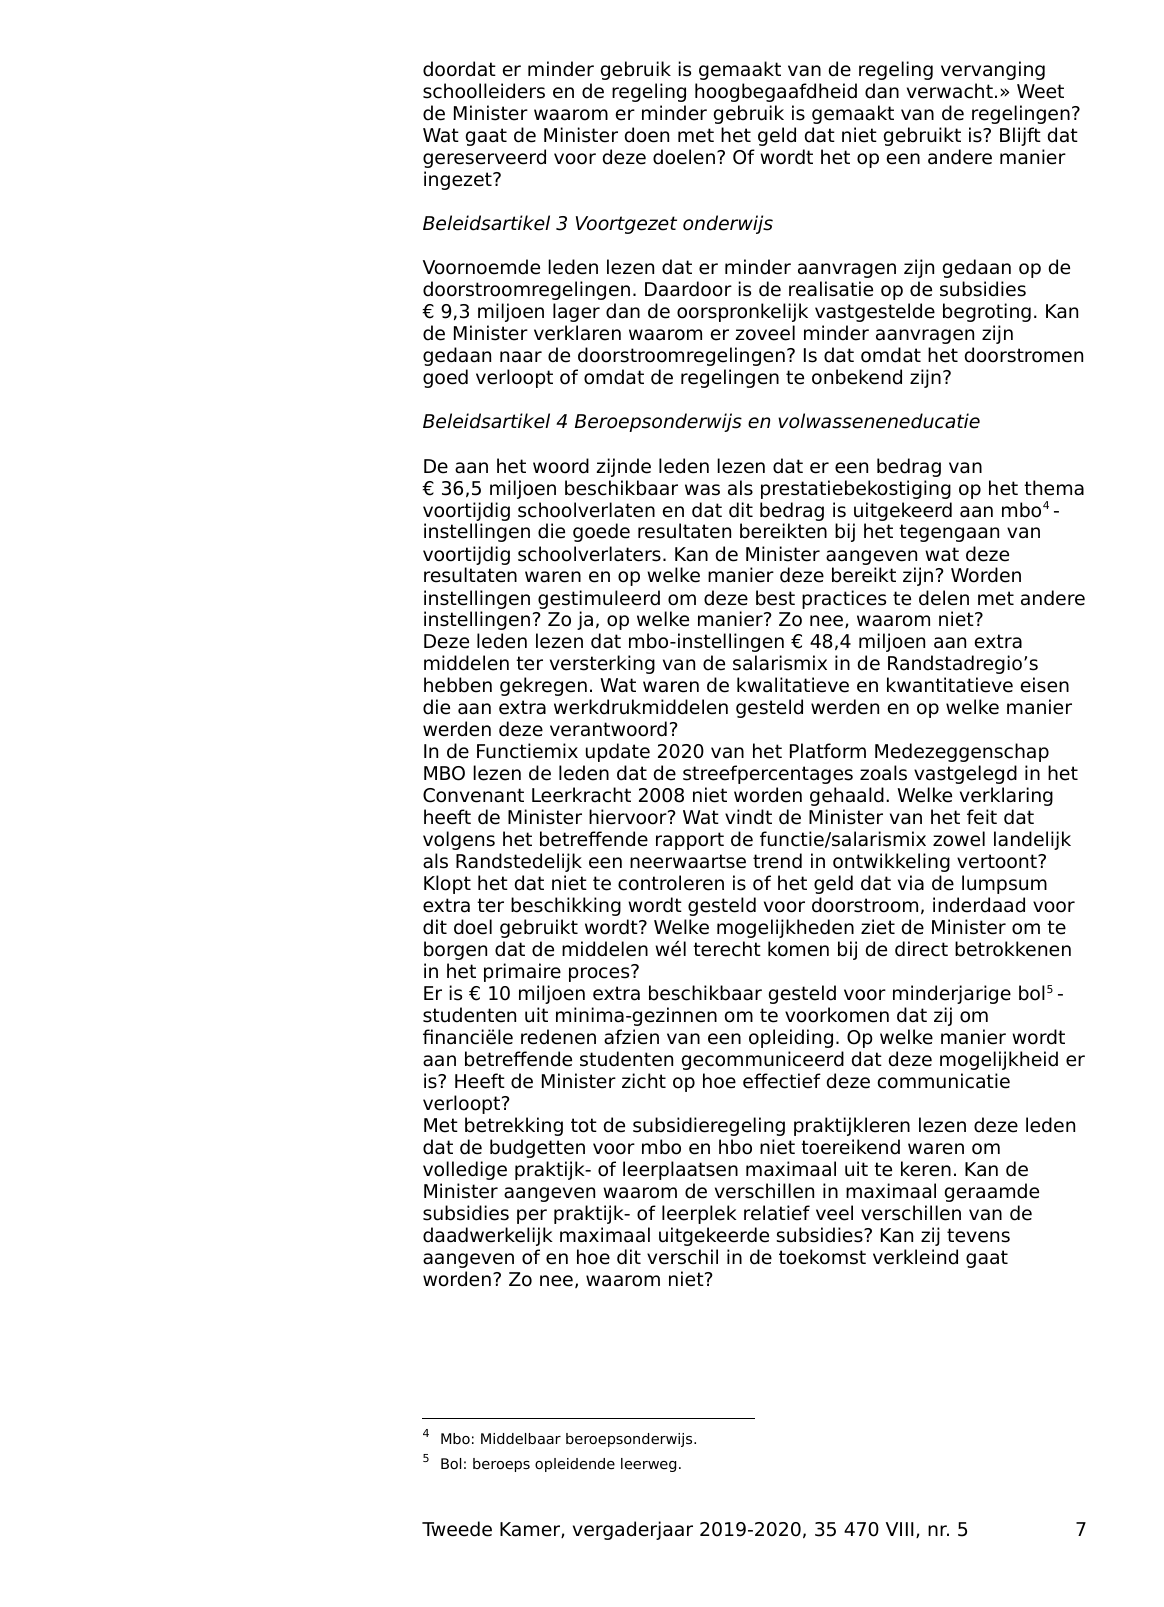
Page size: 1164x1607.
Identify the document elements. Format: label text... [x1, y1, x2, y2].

text In de Functiemix update 2020 van het Platform Medezeggenschap MBO lezen de leden dat de streefpercentages zoals vastgelegd in het Convenant Leerkracht 2008 niet worden gehaald. Welke verklaring heeft de Minister hiervoor? Wat vindt de Minister van het feit dat volgens het betreffende rapport de functie/salarismix zowel landelijk als Randstedelijk een neerwaartse trend in ontwikkeling vertoont? Klopt het dat niet te controleren is of het geld dat via de lumpsum extra ter beschikking wordt gesteld voor doorstroom, inderdaad voor dit doel gebruikt wordt? Welke mogelijkheden ziet de Minister om te borgen dat de middelen wél terecht komen bij de direct betrokkenen in het primaire proces? [422, 741, 1087, 983]
text doordat er minder gebruik is gemaakt van de regeling vervanging schoolleiders en de regeling hoogbegaafdheid dan verwacht.» Weet de Minister waarom er minder gebruik is gemaakt van de regelingen? Wat gaat de Minister doen met het geld dat niet gebruikt is? Blijft dat gereserveerd voor deze doelen? Of wordt het op een andere manier ingezet? [422, 59, 1087, 191]
text Mbo: Middelbaar beroepsonderwijs. [422, 1427, 1087, 1449]
subtitle Beleidsartikel 3 Voortgezet onderwijs [422, 213, 1087, 235]
text Voornoemde leden lezen dat er minder aanvragen zijn gedaan op de doorstroomregelingen. Daardoor is de realisatie op de subsidies € 9,3 miljoen lager dan de oorspronkelijk vastgestelde begroting. Kan de Minister verklaren waarom er zoveel minder aanvragen zijn gedaan naar de doorstroomregelingen? Is dat omdat het doorstromen goed verloopt of omdat de regelingen te onbekend zijn? [422, 257, 1087, 389]
text De aan het woord zijnde leden lezen dat er een bedrag van € 36,5 miljoen beschikbaar was als prestatiebekostiging op het thema voortijdig schoolverlaten en dat dit bedrag is uitgekeerd aan mbo-instellingen die goede resultaten bereikten bij het tegengaan van voortijdig schoolverlaters. Kan de Minister aangeven wat deze resultaten waren en op welke manier deze bereikt zijn? Worden instellingen gestimuleerd om deze best practices te delen met andere instellingen? Zo ja, op welke manier? Zo nee, waarom niet? [422, 456, 1087, 631]
text Bol: beroeps opleidende leerweg. [422, 1452, 1087, 1474]
text Deze leden lezen dat mbo-instellingen € 48,4 miljoen aan extra middelen ter versterking van de salarismix in de Randstadregio’s hebben gekregen. Wat waren de kwalitatieve en kwantitatieve eisen die aan extra werkdrukmiddelen gesteld werden en op welke manier werden deze verantwoord? [422, 631, 1087, 741]
text Met betrekking tot de subsidieregeling praktijkleren lezen deze leden dat de budgetten voor mbo en hbo niet toereikend waren om volledige praktijk- of leerplaatsen maximaal uit te keren. Kan de Minister aangeven waarom de verschillen in maximaal geraamde subsidies per praktijk- of leerplek relatief veel verschillen van de daadwerkelijk maximaal uitgekeerde subsidies? Kan zij tevens aangeven of en hoe dit verschil in de toekomst verkleind gaat worden? Zo nee, waarom niet? [422, 1115, 1087, 1291]
text Er is € 10 miljoen extra beschikbaar gesteld voor minderjarige bol-studenten uit minima-gezinnen om te voorkomen dat zij om financiële redenen afzien van een opleiding. Op welke manier wordt aan betreffende studenten gecommuniceerd dat deze mogelijkheid er is? Heeft de Minister zicht op hoe effectief deze communicatie verloopt? [422, 983, 1087, 1115]
subtitle Beleidsartikel 4 Beroepsonderwijs en volwasseneneducatie [422, 411, 1087, 433]
